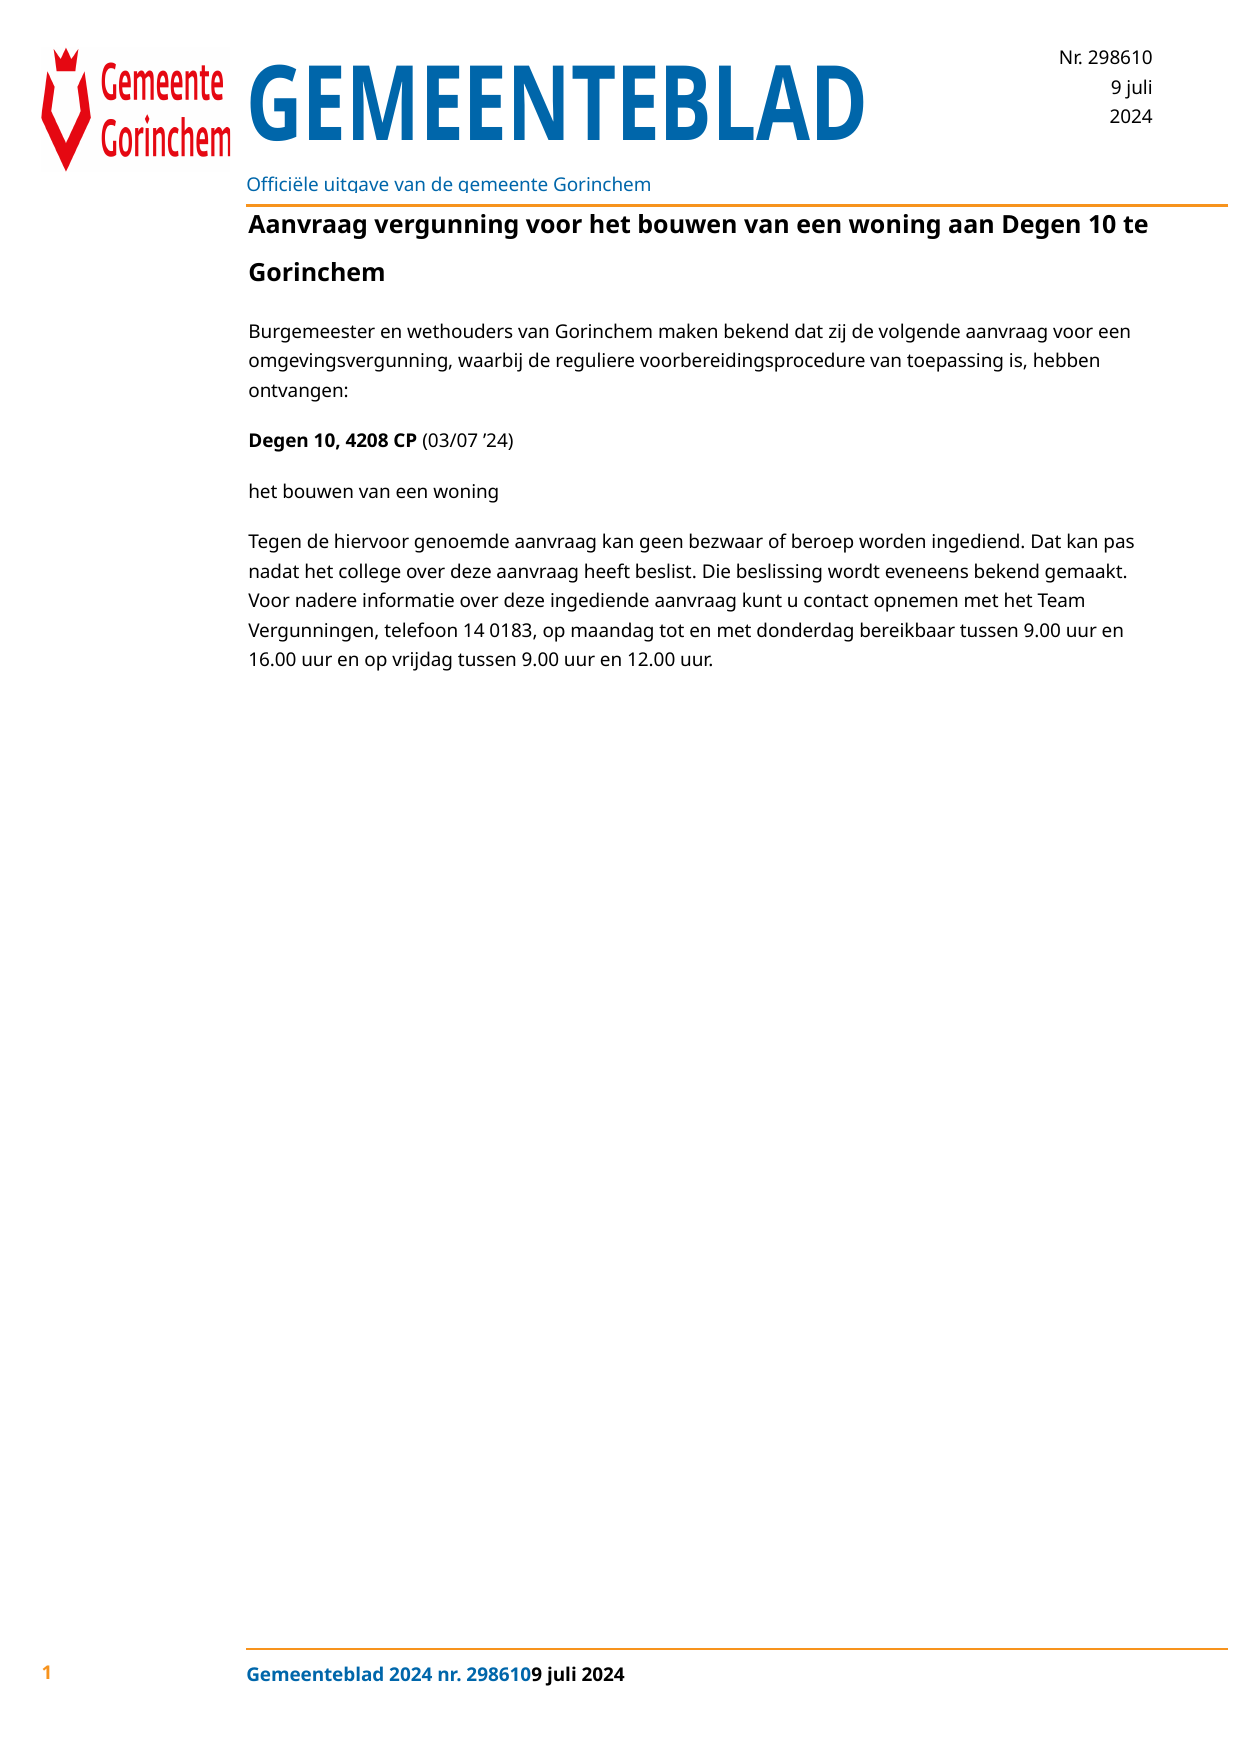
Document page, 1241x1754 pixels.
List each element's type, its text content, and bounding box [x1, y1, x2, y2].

text Degen 10, 4208 CP (03/07 ’24) [248, 427, 1152, 453]
text Burgemeester en wethouders van Gorinchem maken bekend dat zij de volgende aanvraag voor een omgevingsvergunning, waarbij de reguliere voorbereidingsprocedure van toepassing is, hebben ontvangen: [248, 318, 1152, 403]
text Tegen de hiervoor genoemde aanvraag kan geen bezwaar of beroep worden ingediend. Dat kan pas nadat het college over deze aanvraag heeft beslist. Die beslissing wordt eveneens bekend gemaakt. Voor nadere informatie over deze ingediende aanvraag kunt u contact opnemen met het Team Vergunningen, telefoon 14 0183, op maandag tot en met donderdag bereikbaar tussen 9.00 uur en 16.00 uur en op vrijdag tussen 9.00 uur en 12.00 uur. [248, 528, 1152, 672]
text Aanvraag vergunning voor het bouwen van een woning aan Degen 10 te Gorinchem [248, 207, 1152, 288]
text het bouwen van een woning [248, 478, 1152, 504]
picture [41, 47, 231, 172]
